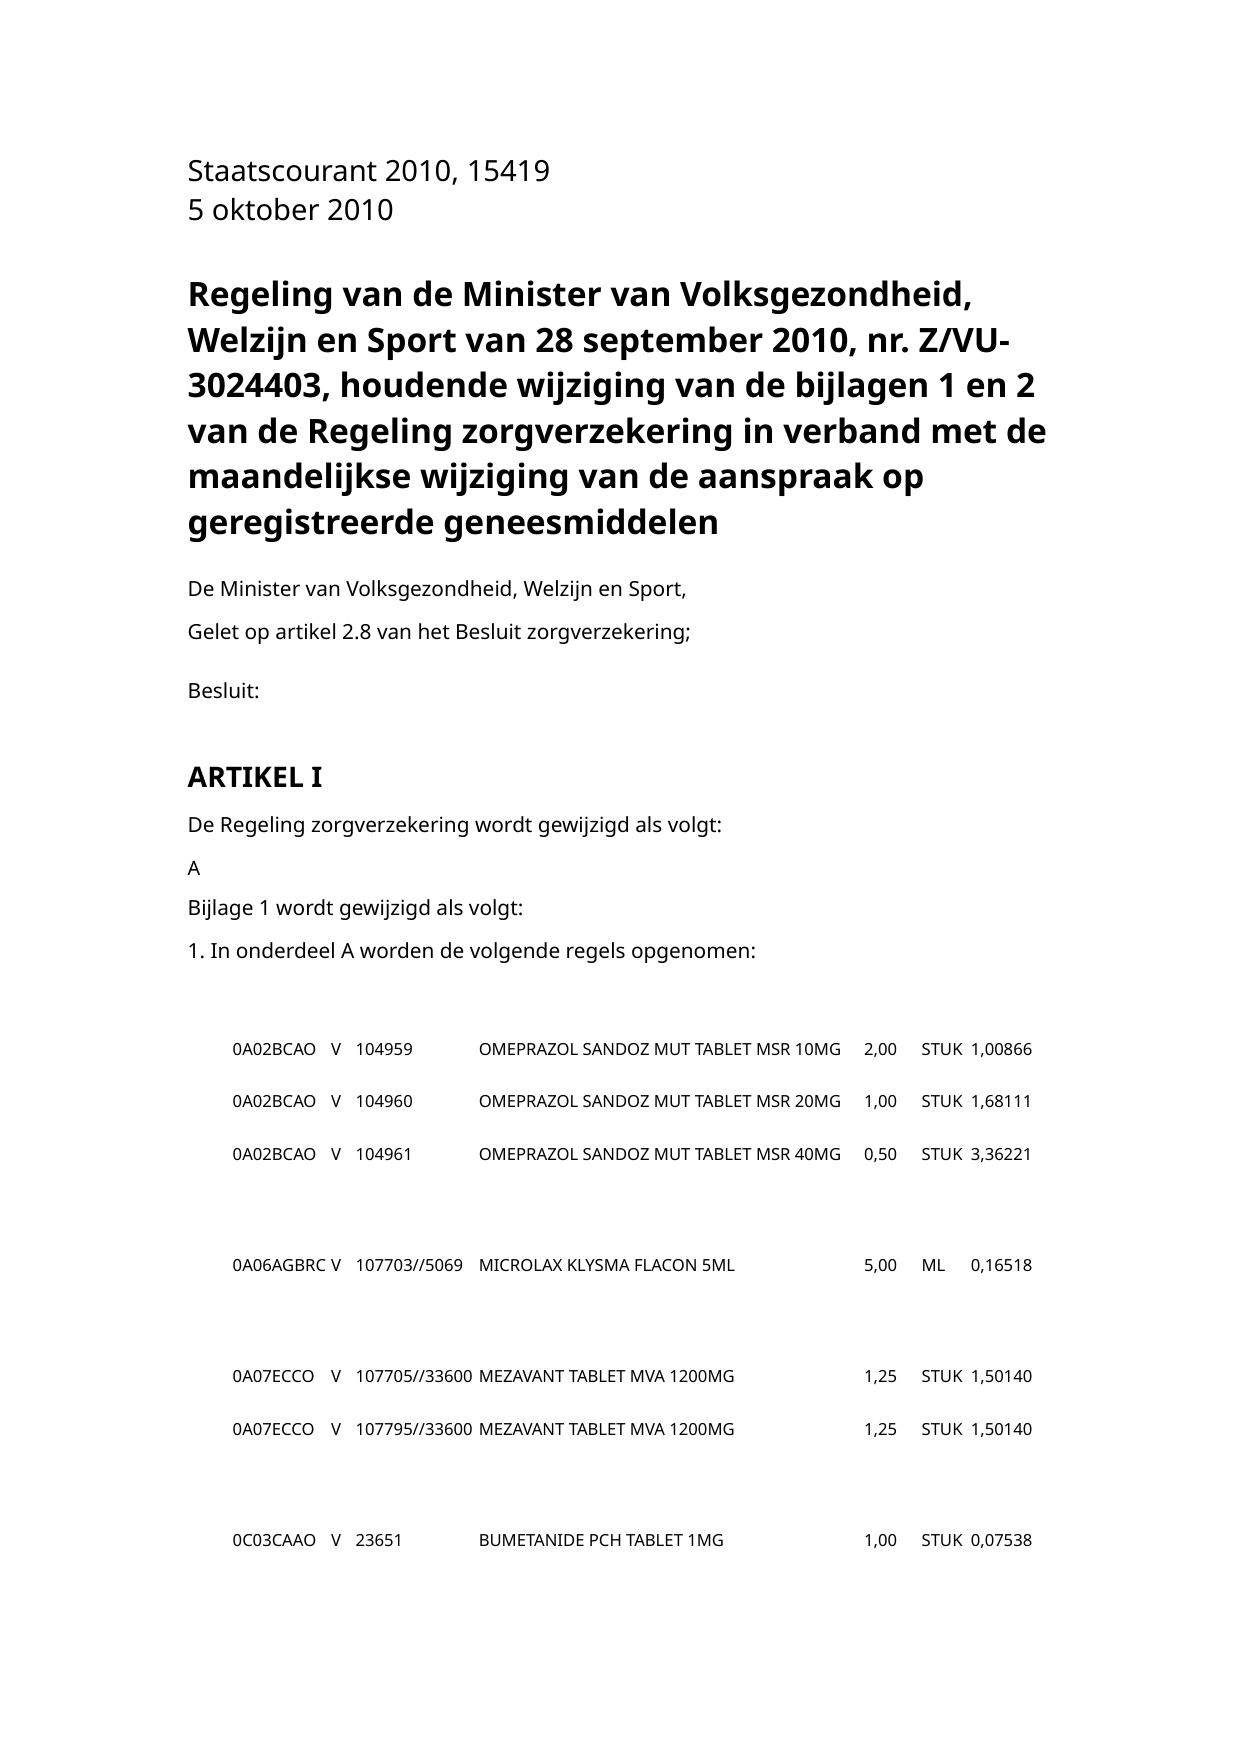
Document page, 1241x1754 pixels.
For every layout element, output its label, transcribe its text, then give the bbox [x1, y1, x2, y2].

text Besluit: [187, 676, 1053, 704]
table_cell MEZAVANT TABLET MVA 1200MG [479, 1418, 864, 1471]
table_cell [971, 1307, 1053, 1365]
table_header 104959 [355, 1038, 478, 1090]
table_cell [864, 1471, 921, 1529]
text De Minister van Volksgezondheid, Welzijn en Sport, [187, 574, 1053, 602]
table_cell V [331, 1254, 355, 1307]
table_cell 104960 [355, 1090, 478, 1143]
table_cell [233, 1471, 331, 1529]
table_cell 3,36221 [971, 1143, 1053, 1196]
table_cell V [331, 1418, 355, 1471]
table_cell 0A07ECCO [233, 1418, 331, 1471]
table_cell [233, 1307, 331, 1365]
table_cell 0,07538 [971, 1529, 1053, 1552]
table_cell 1,50140 [971, 1365, 1053, 1418]
text A [187, 854, 1053, 881]
table_cell V [331, 1529, 355, 1552]
subtitle ARTIKEL I [187, 757, 1053, 795]
text Staatscourant 2010, 15419 [187, 150, 1053, 190]
table_header 0A02BCAO [233, 1038, 331, 1090]
text 5 oktober 2010 [187, 190, 1053, 229]
table_cell 1,50140 [971, 1418, 1053, 1471]
table_cell 107795//33600 [355, 1418, 478, 1471]
table_cell [331, 1307, 355, 1365]
table_cell [479, 1196, 864, 1254]
table_cell 5,00 [864, 1254, 921, 1307]
table_cell [331, 1196, 355, 1254]
table_cell V [331, 1090, 355, 1143]
text 1. In onderdeel A worden de volgende regels opgenomen: [187, 936, 1053, 964]
table_cell [233, 1196, 331, 1254]
table_cell MICROLAX KLYSMA FLACON 5ML [479, 1254, 864, 1307]
table_cell 107705//33600 [355, 1365, 478, 1418]
table_cell [864, 1196, 921, 1254]
table_header STUK [921, 1038, 971, 1090]
table_cell [355, 1471, 478, 1529]
table_cell [355, 1307, 478, 1365]
table_cell 0A02BCAO [233, 1143, 331, 1196]
table_cell STUK [921, 1418, 971, 1471]
table_cell 1,25 [864, 1418, 921, 1471]
text De Regeling zorgverzekering wordt gewijzigd als volgt: [187, 810, 1053, 839]
table_cell 0A07ECCO [233, 1365, 331, 1418]
table_cell 1,00 [864, 1090, 921, 1143]
table_cell STUK [921, 1365, 971, 1418]
table_cell 1,25 [864, 1365, 921, 1418]
table_cell 104961 [355, 1143, 478, 1196]
table_cell 107703//5069 [355, 1254, 478, 1307]
table_cell 0C03CAAO [233, 1529, 331, 1552]
table_header OMEPRAZOL SANDOZ MUT TABLET MSR 10MG [479, 1038, 864, 1090]
table_cell V [331, 1143, 355, 1196]
table_cell MEZAVANT TABLET MVA 1200MG [479, 1365, 864, 1418]
table_cell [921, 1471, 971, 1529]
text Gelet op artikel 2.8 van het Besluit zorgverzekering; [187, 617, 1053, 646]
table_cell 0,50 [864, 1143, 921, 1196]
table_cell 1,68111 [971, 1090, 1053, 1143]
table_cell OMEPRAZOL SANDOZ MUT TABLET MSR 40MG [479, 1143, 864, 1196]
table_cell V [331, 1365, 355, 1418]
table_cell 0,16518 [971, 1254, 1053, 1307]
subtitle Regeling van de Minister van Volksgezondheid, Welzijn en Sport van 28 september 2010, nr. Z/VU-3024403, houdende wijziging van de bijlagen 1 en 2 van de Regeling zorgverzekering in verband met de maandelijkse wijziging van de aanspraak op geregistreerde geneesmiddelen [187, 271, 1053, 544]
table_cell 23651 [355, 1529, 478, 1552]
table_header V [331, 1038, 355, 1090]
table_cell STUK [921, 1143, 971, 1196]
text Bijlage 1 wordt gewijzigd als volgt: [187, 893, 1053, 921]
table_cell [355, 1196, 478, 1254]
table_cell 0A06AGBRC [233, 1254, 331, 1307]
table_cell [479, 1471, 864, 1529]
table_cell 0A02BCAO [233, 1090, 331, 1143]
table_cell [971, 1471, 1053, 1529]
table_cell OMEPRAZOL SANDOZ MUT TABLET MSR 20MG [479, 1090, 864, 1143]
table_cell [971, 1196, 1053, 1254]
table_cell STUK [921, 1529, 971, 1552]
table_cell [479, 1307, 864, 1365]
table_cell STUK [921, 1090, 971, 1143]
table_cell [864, 1307, 921, 1365]
table_cell BUMETANIDE PCH TABLET 1MG [479, 1529, 864, 1552]
table_header 1,00866 [971, 1038, 1053, 1090]
table_cell [921, 1307, 971, 1365]
table_cell [331, 1471, 355, 1529]
table_cell [921, 1196, 971, 1254]
table_header 2,00 [864, 1038, 921, 1090]
table_cell ML [921, 1254, 971, 1307]
table_cell 1,00 [864, 1529, 921, 1552]
